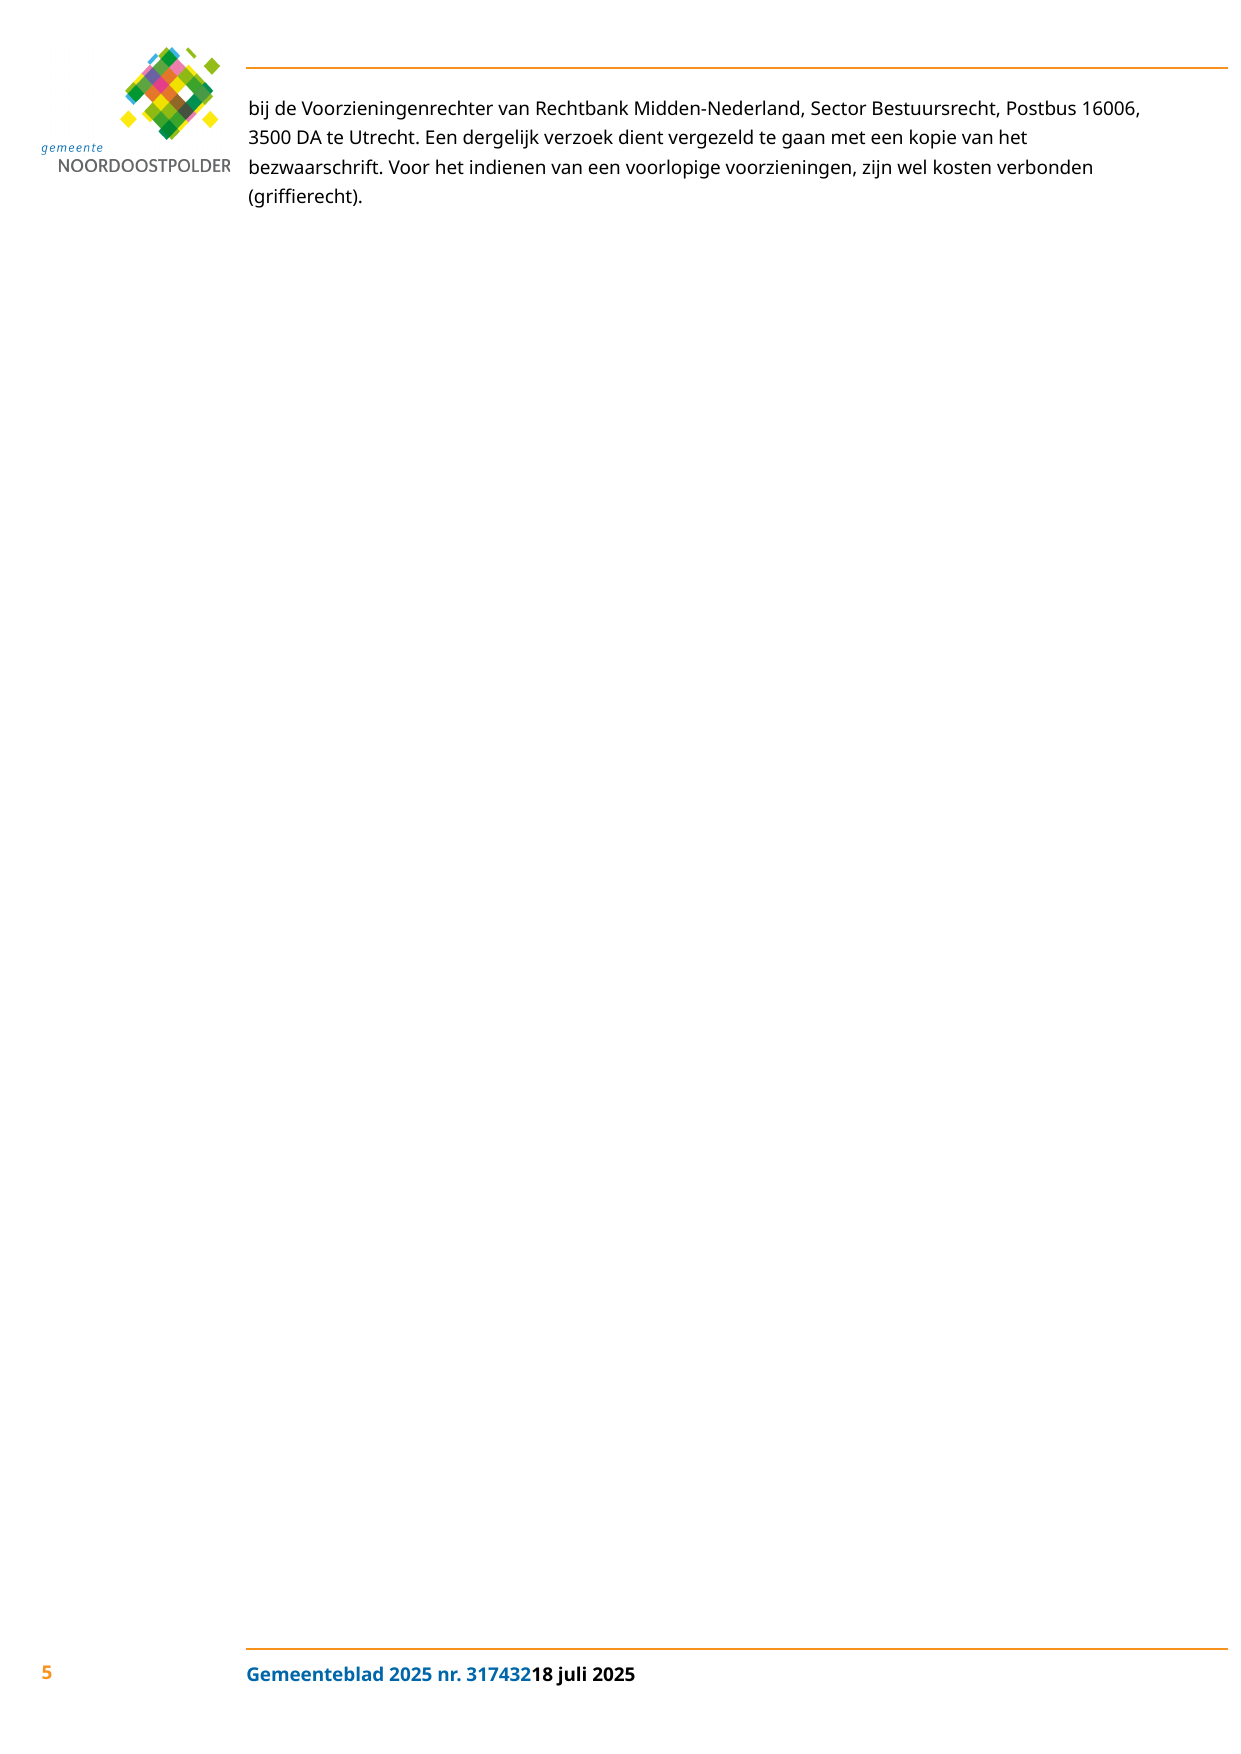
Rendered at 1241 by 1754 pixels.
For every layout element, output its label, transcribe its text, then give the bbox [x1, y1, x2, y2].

text bij de Voorzieningenrechter van Rechtbank Midden-Nederland, Sector Bestuursrecht, Postbus 16006, 3500 DA te Utrecht. Een dergelijk verzoek dient vergezeld te gaan met een kopie van het bezwaarschrift. Voor het indienen van een voorlopige voorzieningen, zijn wel kosten verbonden (griffierecht). [248, 95, 1152, 209]
picture [41, 47, 231, 172]
